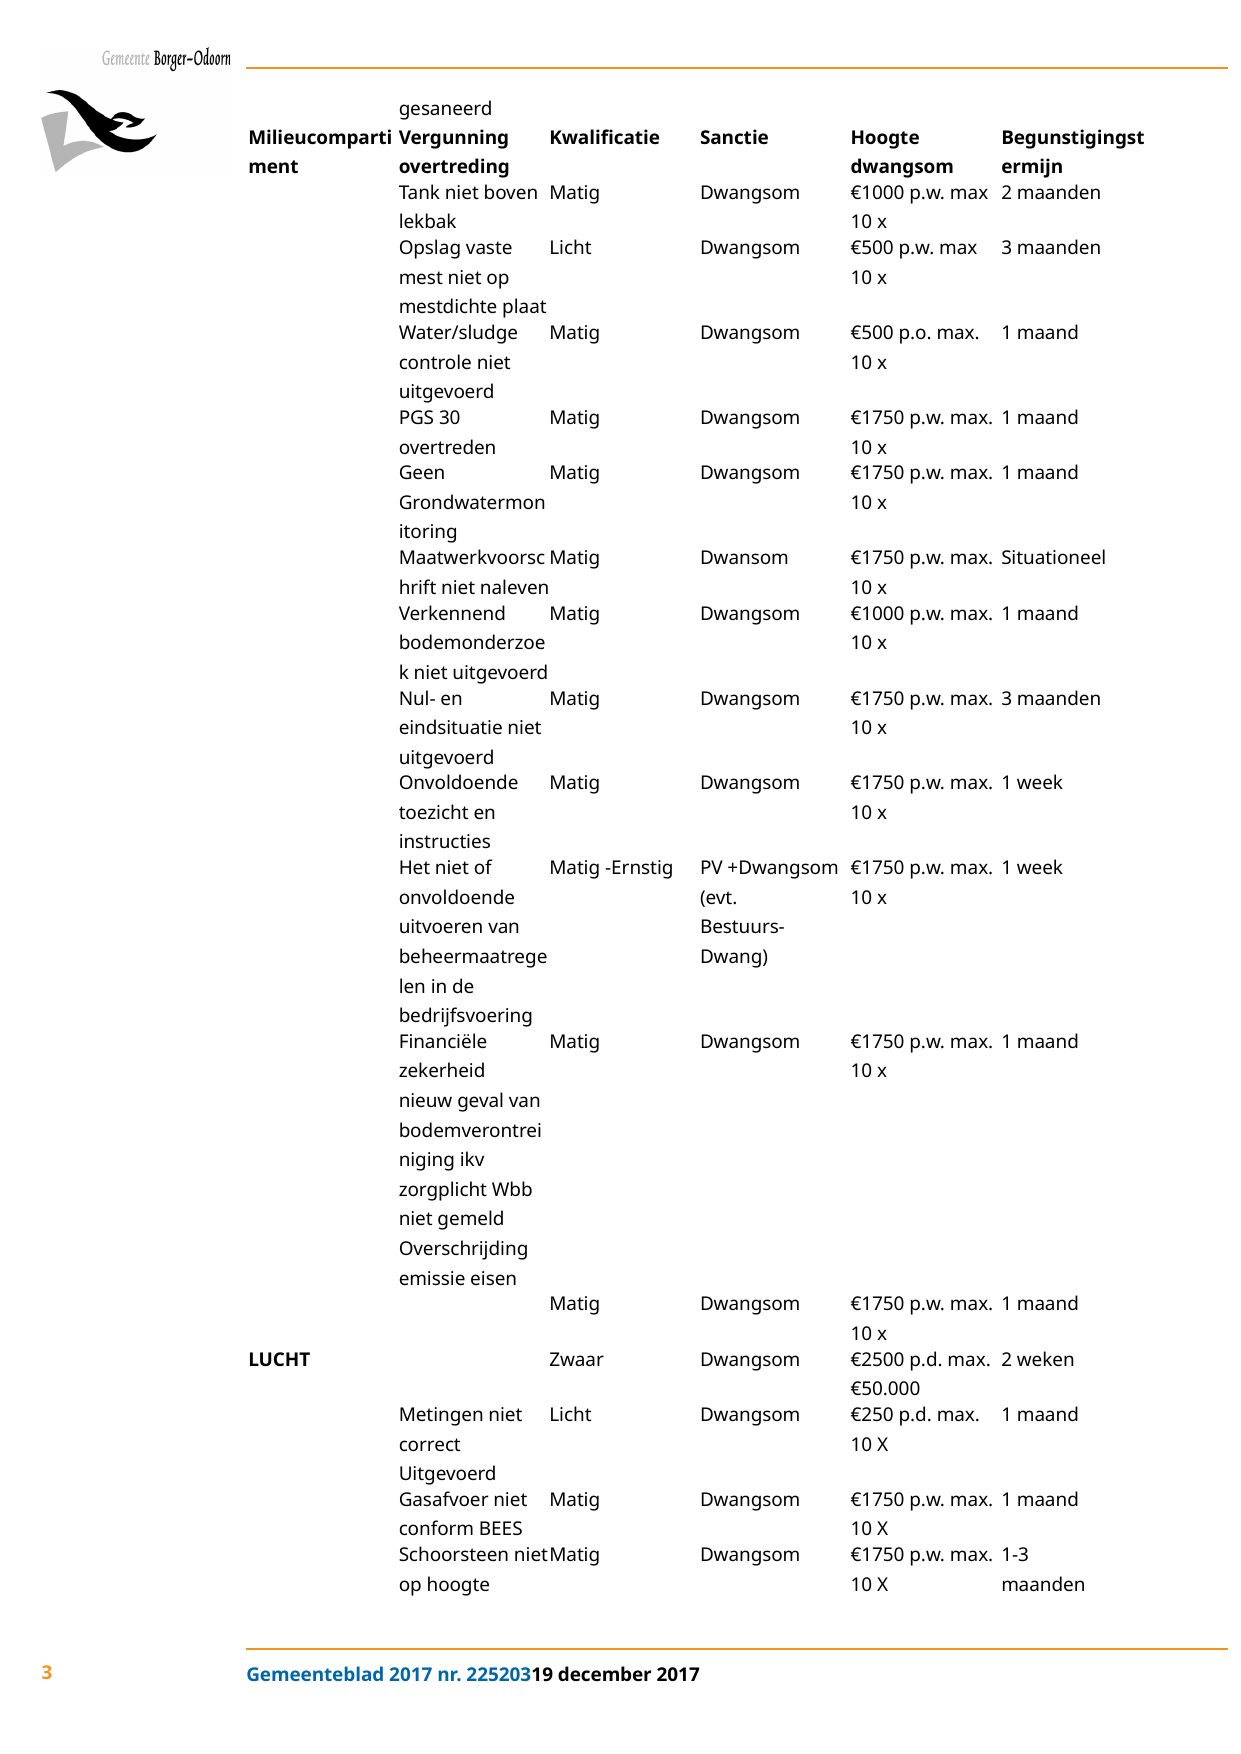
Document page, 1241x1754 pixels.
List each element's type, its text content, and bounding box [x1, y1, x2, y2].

table_cell 3 maanden [1001, 235, 1152, 319]
table_cell Matig [549, 1291, 700, 1346]
table_cell €500 p.w. max 10 x [850, 235, 1001, 319]
table_cell 1 maand [1001, 1486, 1152, 1541]
table_cell Dwangsom [700, 319, 850, 404]
table_cell gesaneerd [399, 95, 549, 121]
table_cell Dwangsom [700, 1486, 850, 1541]
table_cell 1 maand [1001, 404, 1152, 459]
table_cell Zwaar [549, 1346, 700, 1401]
table_cell [248, 235, 398, 319]
table_cell Dwangsom [700, 685, 850, 769]
table_cell Het niet of onvoldoende uitvoeren van beheermaatregelen in de bedrijfsvoering [399, 855, 549, 1028]
table_cell €1750 p.w. max. 10 x [850, 545, 1001, 600]
table_cell [248, 770, 398, 854]
table_cell LUCHT [248, 1346, 398, 1401]
table_cell Licht [549, 235, 700, 319]
table_cell [248, 1541, 398, 1597]
table_cell [248, 855, 398, 1028]
table_cell 1 maand [1001, 319, 1152, 404]
table_cell Matig [549, 179, 700, 234]
table_header Sanctie [700, 124, 850, 179]
table_cell Dwangsom [700, 235, 850, 319]
table_cell Matig [549, 1541, 700, 1597]
table_cell Dwangsom [700, 404, 850, 459]
table_cell 2 maanden [1001, 179, 1152, 234]
table_cell Situationeel [1001, 545, 1152, 600]
table_header Begunstigingstermijn [1001, 124, 1152, 179]
table_cell 1 week [1001, 855, 1152, 1028]
table_cell [248, 179, 398, 234]
table_cell 1 maand [1001, 460, 1152, 544]
table_cell Dwansom [700, 545, 850, 600]
table_cell 1 week [1001, 770, 1152, 854]
table_cell [248, 404, 398, 459]
table_cell €500 p.o. max. 10 x [850, 319, 1001, 404]
table_cell 1 maand [1001, 1028, 1152, 1291]
table_cell Onvoldoende toezicht en instructies [399, 770, 549, 854]
table_cell Matig [549, 545, 700, 600]
table_cell Nul- en eindsituatie niet uitgevoerd [399, 685, 549, 769]
table_cell Matig [549, 1028, 700, 1291]
table_cell Matig [549, 600, 700, 685]
table_cell Gasafvoer niet conform BEES [399, 1486, 549, 1541]
table_cell Matig [549, 770, 700, 854]
table_cell €1000 p.w. max 10 x [850, 179, 1001, 234]
table_cell [549, 95, 700, 121]
table_cell Dwangsom [700, 1291, 850, 1346]
table_cell €1750 p.w. max. 10 x [850, 770, 1001, 854]
table_header Hoogte dwangsom [850, 124, 1001, 179]
table_cell €1750 p.w. max. 10 X [850, 1486, 1001, 1541]
table_cell Water/sludge controle niet uitgevoerd [399, 319, 549, 404]
table_cell [399, 1291, 549, 1346]
table_cell €1750 p.w. max. 10 x [850, 404, 1001, 459]
table_cell [248, 685, 398, 769]
table_cell [248, 95, 398, 121]
table_cell [248, 1028, 398, 1291]
table_header Milieucompartiment [248, 124, 398, 179]
table_cell Metingen niet correct Uitgevoerd [399, 1401, 549, 1486]
table_cell Matig [549, 460, 700, 544]
table_cell Dwangsom [700, 1401, 850, 1486]
table_cell 2 weken [1001, 1346, 1152, 1401]
table_cell €1750 p.w. max. 10 x [850, 460, 1001, 544]
table_cell €1000 p.w. max. 10 x [850, 600, 1001, 685]
table_cell 1-3 maanden [1001, 1541, 1152, 1597]
table_cell 1 maand [1001, 1291, 1152, 1346]
table_cell €1750 p.w. max. 10 x [850, 1291, 1001, 1346]
table_cell [700, 95, 850, 121]
table_cell Tank niet boven lekbak [399, 179, 549, 234]
table_cell Dwangsom [700, 1346, 850, 1401]
table_cell Schoorsteen niet op hoogte [399, 1541, 549, 1597]
table_cell PGS 30 overtreden [399, 404, 549, 459]
table_cell Dwangsom [700, 460, 850, 544]
table_cell Maatwerkvoorschrift niet naleven [399, 545, 549, 600]
table_cell PV +Dwangsom (evt. Bestuurs- Dwang) [700, 855, 850, 1028]
table_cell Verkennend bodemonderzoek niet uitgevoerd [399, 600, 549, 685]
table_cell Dwangsom [700, 1541, 850, 1597]
table_cell [1001, 95, 1152, 121]
table_cell [248, 1486, 398, 1541]
table_cell €1750 p.w. max. 10 x [850, 855, 1001, 1028]
table_cell €1750 p.w. max. 10 X [850, 1541, 1001, 1597]
picture [41, 47, 231, 172]
table_cell Dwangsom [700, 600, 850, 685]
table_cell €1750 p.w. max. 10 x [850, 685, 1001, 769]
table_cell 1 maand [1001, 1401, 1152, 1486]
table_cell €250 p.d. max. 10 X [850, 1401, 1001, 1486]
table_cell 3 maanden [1001, 685, 1152, 769]
table_cell [248, 319, 398, 404]
table_cell Matig [549, 319, 700, 404]
table_cell Matig [549, 1486, 700, 1541]
table_cell €2500 p.d. max. €50.000 [850, 1346, 1001, 1401]
table_cell €1750 p.w. max. 10 x [850, 1028, 1001, 1291]
table_cell Dwangsom [700, 179, 850, 234]
table_cell Matig [549, 404, 700, 459]
table_cell Geen Grondwatermonitoring [399, 460, 549, 544]
table_cell Matig -Ernstig [549, 855, 700, 1028]
table_cell [399, 1346, 549, 1401]
table_cell Licht [549, 1401, 700, 1486]
table_cell 1 maand [1001, 600, 1152, 685]
table_cell Dwangsom [700, 770, 850, 854]
table_cell [248, 460, 398, 544]
table_cell Opslag vaste mest niet op mestdichte plaat [399, 235, 549, 319]
table_cell Dwangsom [700, 1028, 850, 1291]
table_header Kwalificatie [549, 124, 700, 179]
table_cell [248, 1291, 398, 1346]
table_cell Financiële zekerheid nieuw geval van bodemverontreiniging ikv zorgplicht Wbb niet gemeld Overschrijding emissie eisen [399, 1028, 549, 1291]
table_cell [248, 600, 398, 685]
table_header Vergunning overtreding [399, 124, 549, 179]
table_cell [850, 95, 1001, 121]
table_cell [248, 1401, 398, 1486]
table_cell Matig [549, 685, 700, 769]
table_cell [248, 545, 398, 600]
